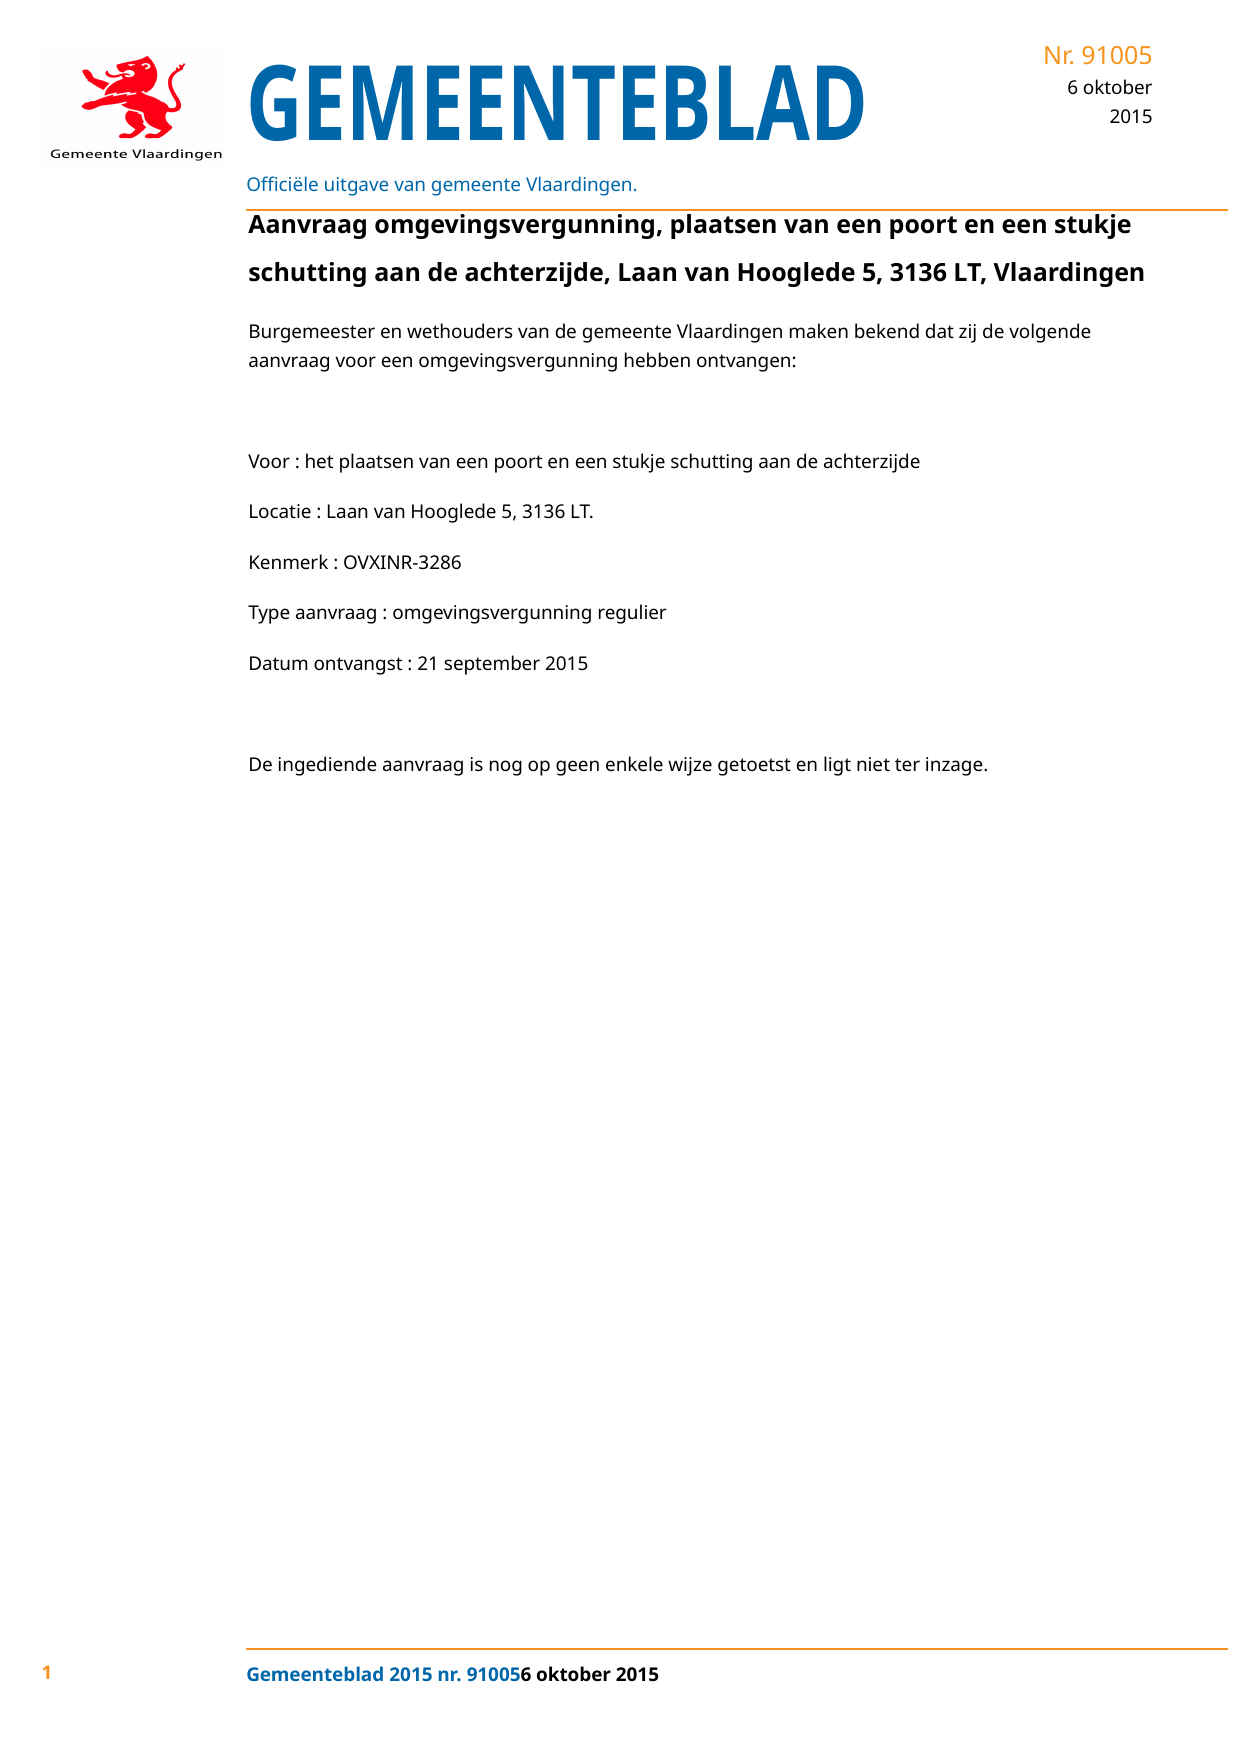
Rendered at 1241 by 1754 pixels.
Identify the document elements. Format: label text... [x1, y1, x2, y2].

text Burgemeester en wethouders van de gemeente Vlaardingen maken bekend dat zij de volgende aanvraag voor een omgevingsvergunning hebben ontvangen: [248, 318, 1152, 373]
text Type aanvraag : omgevingsvergunning regulier [248, 599, 1152, 625]
text Voor : het plaatsen van een poort en een stukje schutting aan de achterzijde [248, 448, 1152, 474]
text De ingediende aanvraag is nog op geen enkele wijze getoetst en ligt niet ter inzage. [248, 751, 1152, 777]
text Aanvraag omgevingsvergunning, plaatsen van een poort en een stukje schutting aan de achterzijde, Laan van Hooglede 5, 3136 LT, Vlaardingen [248, 211, 1152, 288]
picture [41, 47, 231, 172]
text Kenmerk : OVXINR-3286 [248, 549, 1152, 575]
text Datum ontvangst : 21 september 2015 [248, 650, 1152, 676]
text Locatie : Laan van Hooglede 5, 3136 LT. [248, 499, 1152, 524]
